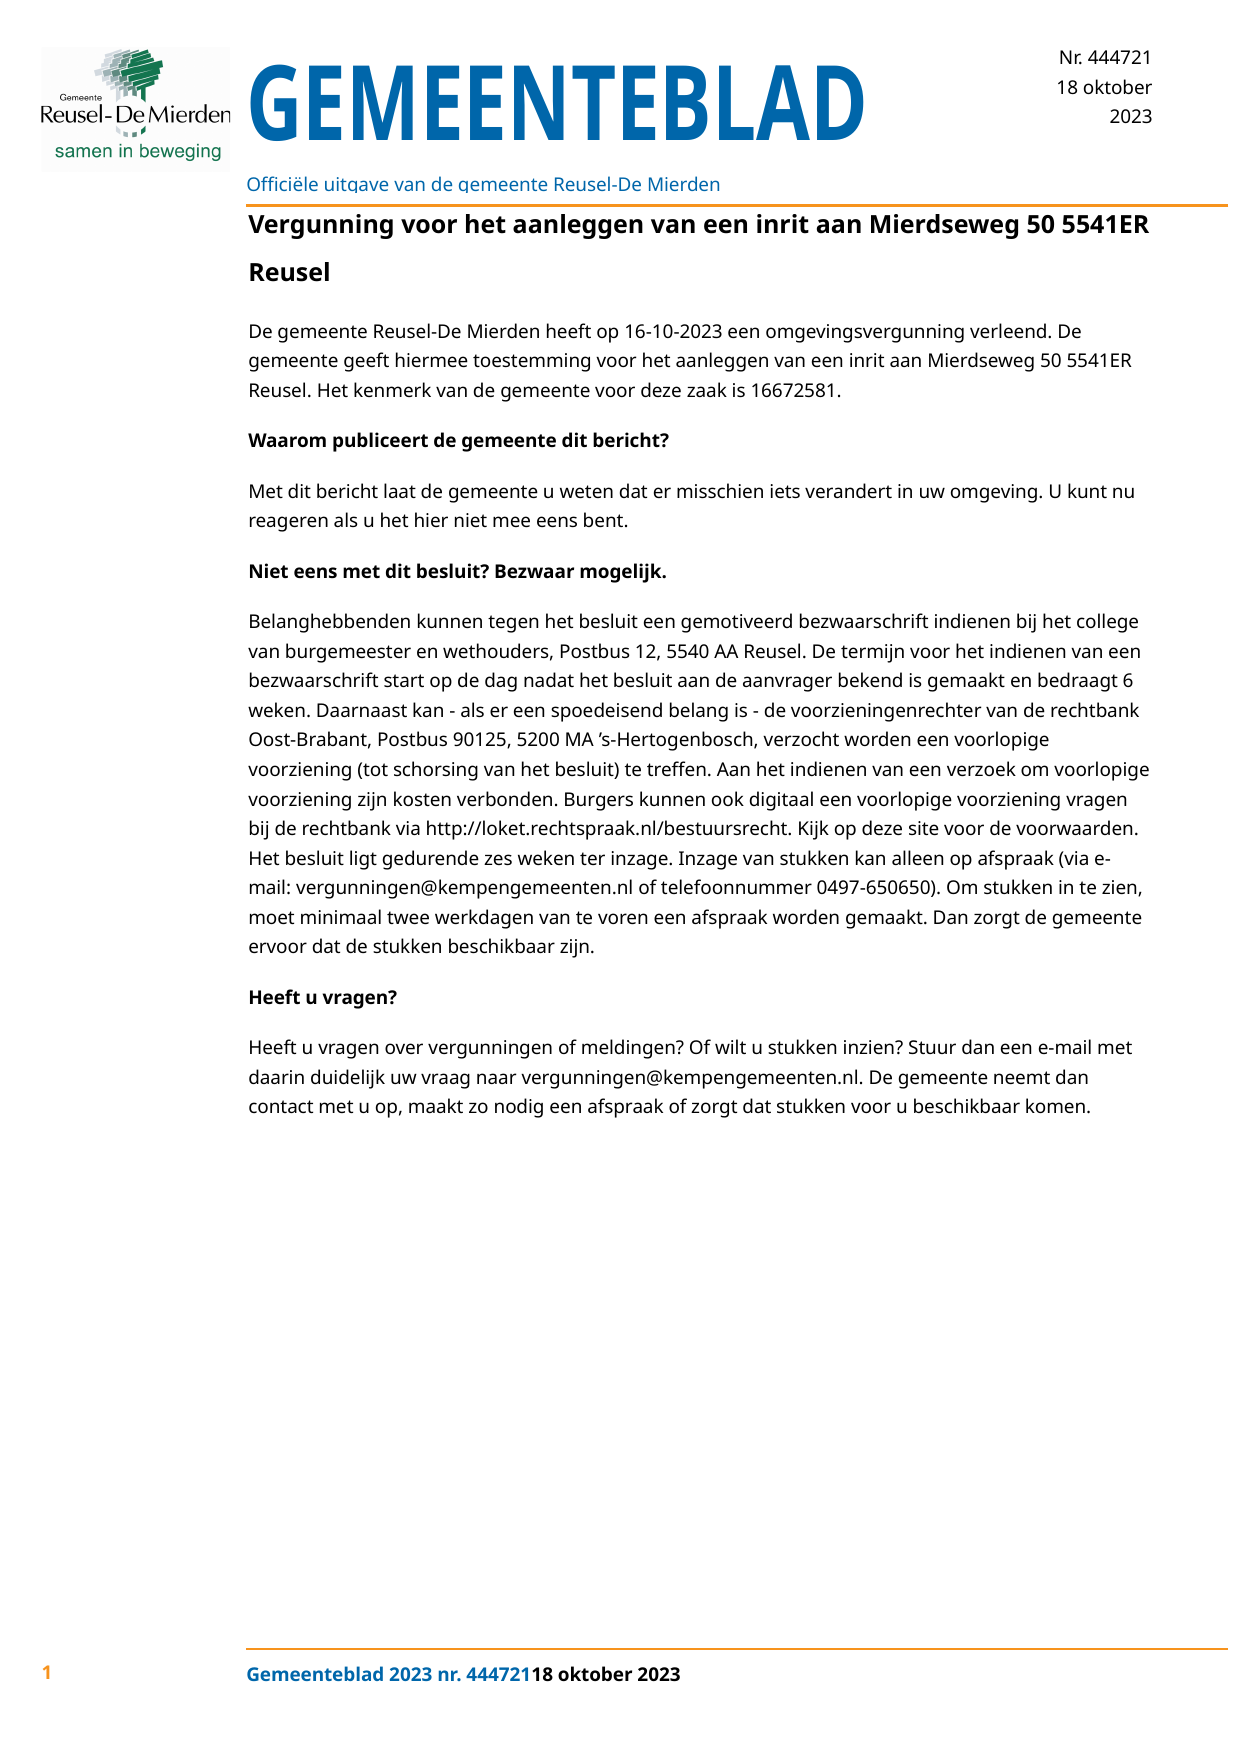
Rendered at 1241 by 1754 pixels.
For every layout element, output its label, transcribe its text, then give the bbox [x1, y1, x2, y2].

text De gemeente Reusel-De Mierden heeft op 16-10-2023 een omgevingsvergunning verleend. De gemeente geeft hiermee toestemming voor het aanleggen van een inrit aan Mierdseweg 50 5541ER Reusel. Het kenmerk van de gemeente voor deze zaak is 16672581. [248, 318, 1152, 403]
text Belanghebbenden kunnen tegen het besluit een gemotiveerd bezwaarschrift indienen bij het college van burgemeester en wethouders, Postbus 12, 5540 AA Reusel. De termijn voor het indienen van een bezwaarschrift start op de dag nadat het besluit aan de aanvrager bekend is gemaakt en bedraagt 6 weken. Daarnaast kan - als er een spoedeisend belang is - de voorzieningenrechter van de rechtbank Oost-Brabant, Postbus 90125, 5200 MA ’s-Hertogenbosch, verzocht worden een voorlopige voorziening (tot schorsing van het besluit) te treffen. Aan het indienen van een verzoek om voorlopige voorziening zijn kosten verbonden. Burgers kunnen ook digitaal een voorlopige voorziening vragen bij de rechtbank via http://loket.rechtspraak.nl/bestuursrecht. Kijk op deze site voor de voorwaarden. Het besluit ligt gedurende zes weken ter inzage. Inzage van stukken kan alleen op afspraak (via e-mail: vergunningen@kempengemeenten.nl of telefoonnummer 0497-650650). Om stukken in te zien, moet minimaal twee werkdagen van te voren een afspraak worden gemaakt. Dan zorgt de gemeente ervoor dat de stukken beschikbaar zijn. [248, 608, 1152, 959]
text Met dit bericht laat de gemeente u weten dat er misschien iets verandert in uw omgeving. U kunt nu reageren als u het hier niet mee eens bent. [248, 478, 1152, 533]
text Heeft u vragen? [248, 984, 1152, 1010]
text Heeft u vragen over vergunningen of meldingen? Of wilt u stukken inzien? Stuur dan een e-mail met daarin duidelijk uw vraag naar vergunningen@kempengemeenten.nl. De gemeente neemt dan contact met u op, maakt zo nodig een afspraak of zorgt dat stukken voor u beschikbaar komen. [248, 1034, 1152, 1119]
text Vergunning voor het aanleggen van een inrit aan Mierdseweg 50 5541ER Reusel [248, 207, 1152, 288]
text Niet eens met dit besluit? Bezwaar mogelijk. [248, 558, 1152, 584]
picture [41, 47, 231, 172]
text Waarom publiceert de gemeente dit bericht? [248, 427, 1152, 453]
